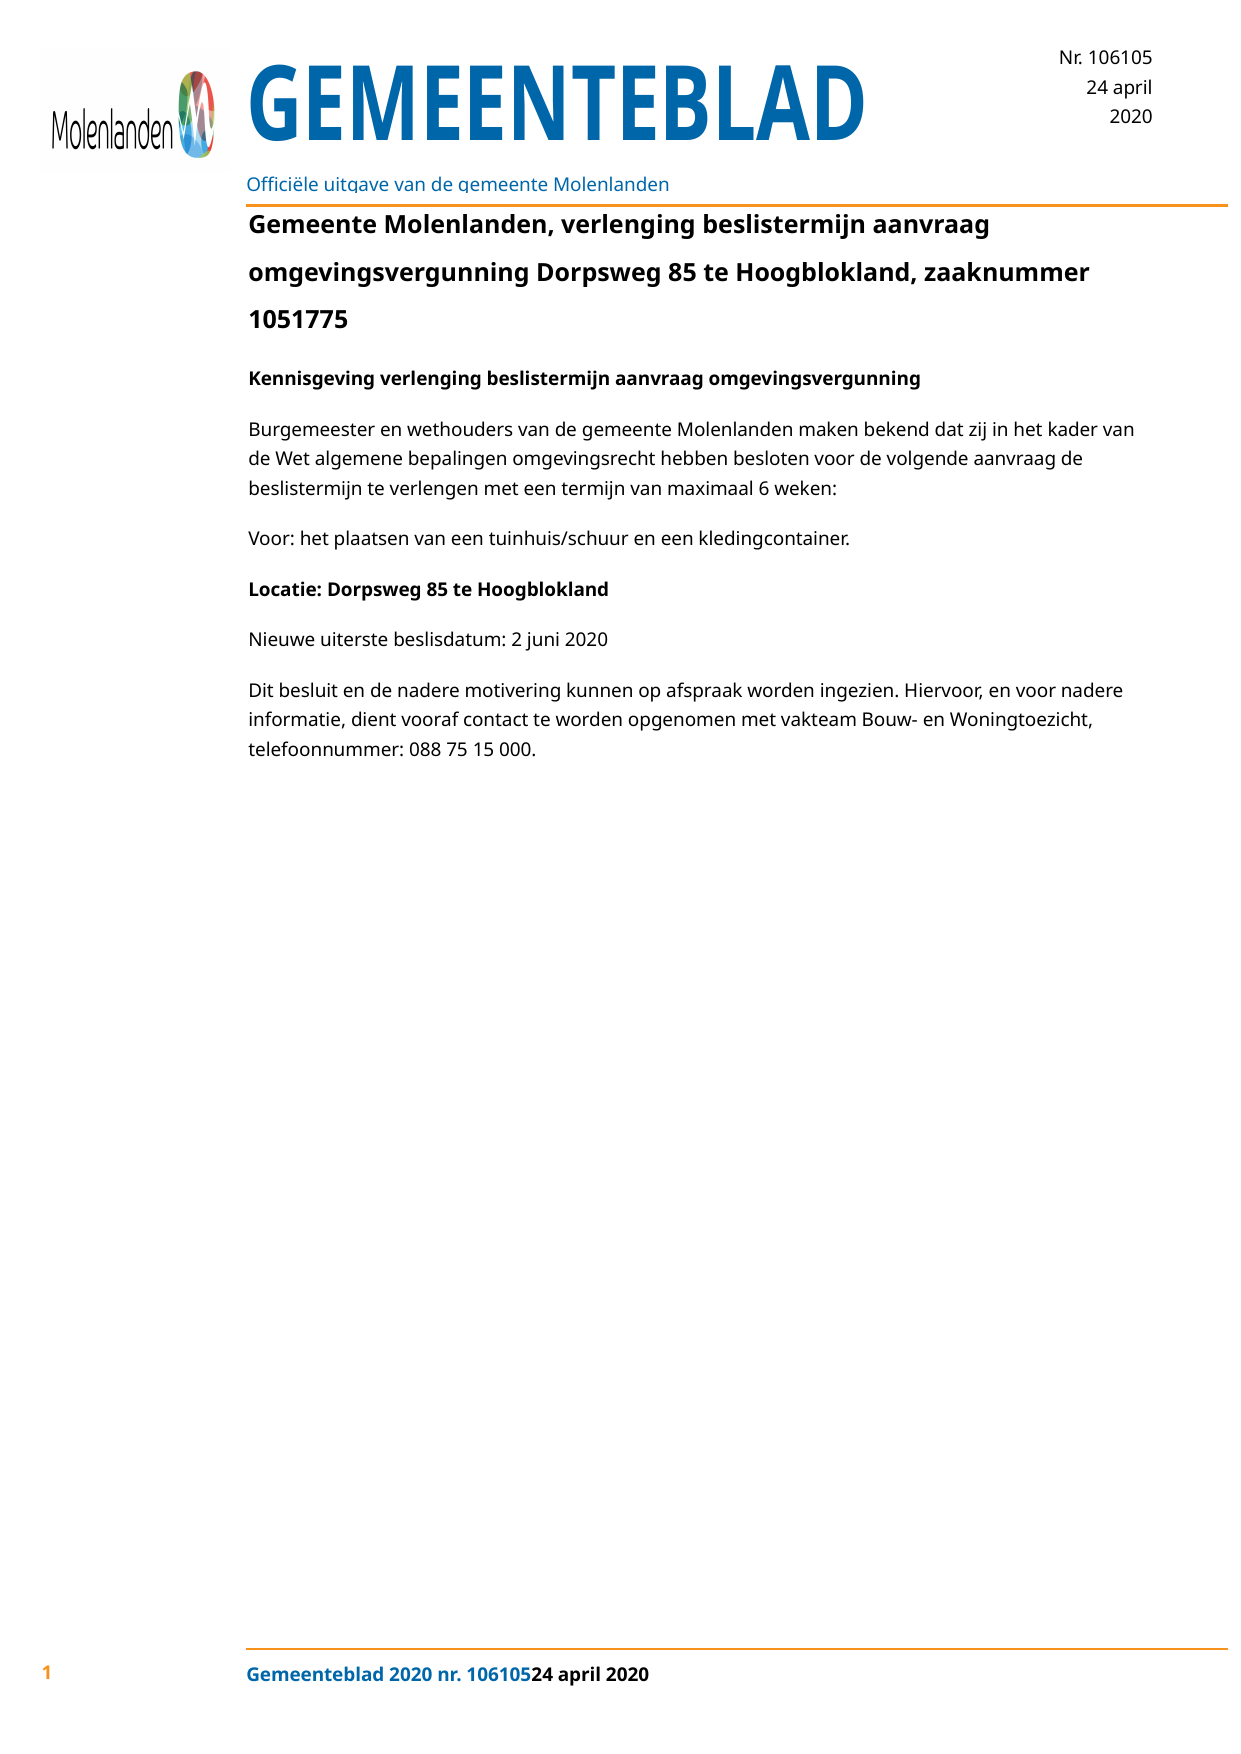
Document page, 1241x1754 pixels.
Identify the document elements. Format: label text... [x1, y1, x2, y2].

text Nieuwe uiterste beslisdatum: 2 juni 2020 [248, 626, 1152, 652]
text Gemeente Molenlanden, verlenging beslistermijn aanvraag omgevingsvergunning Dorpsweg 85 te Hoogblokland, zaaknummer 1051775 [248, 207, 1152, 336]
text Burgemeester en wethouders van de gemeente Molenlanden maken bekend dat zij in het kader van de Wet algemene bepalingen omgevingsrecht hebben besloten voor de volgende aanvraag de beslistermijn te verlengen met een termijn van maximaal 6 weken: [248, 416, 1152, 501]
text Voor: het plaatsen van een tuinhuis/schuur en een kledingcontainer. [248, 526, 1152, 551]
text Dit besluit en de nadere motivering kunnen op afspraak worden ingezien. Hiervoor, en voor nadere informatie, dient vooraf contact te worden opgenomen met vakteam Bouw- en Woningtoezicht, telefoonnummer: 088 75 15 000. [248, 677, 1152, 762]
text Kennisgeving verlenging beslistermijn aanvraag omgevingsvergunning [248, 366, 1152, 391]
picture [41, 47, 231, 172]
text Locatie: Dorpsweg 85 te Hoogblokland [248, 576, 1152, 602]
